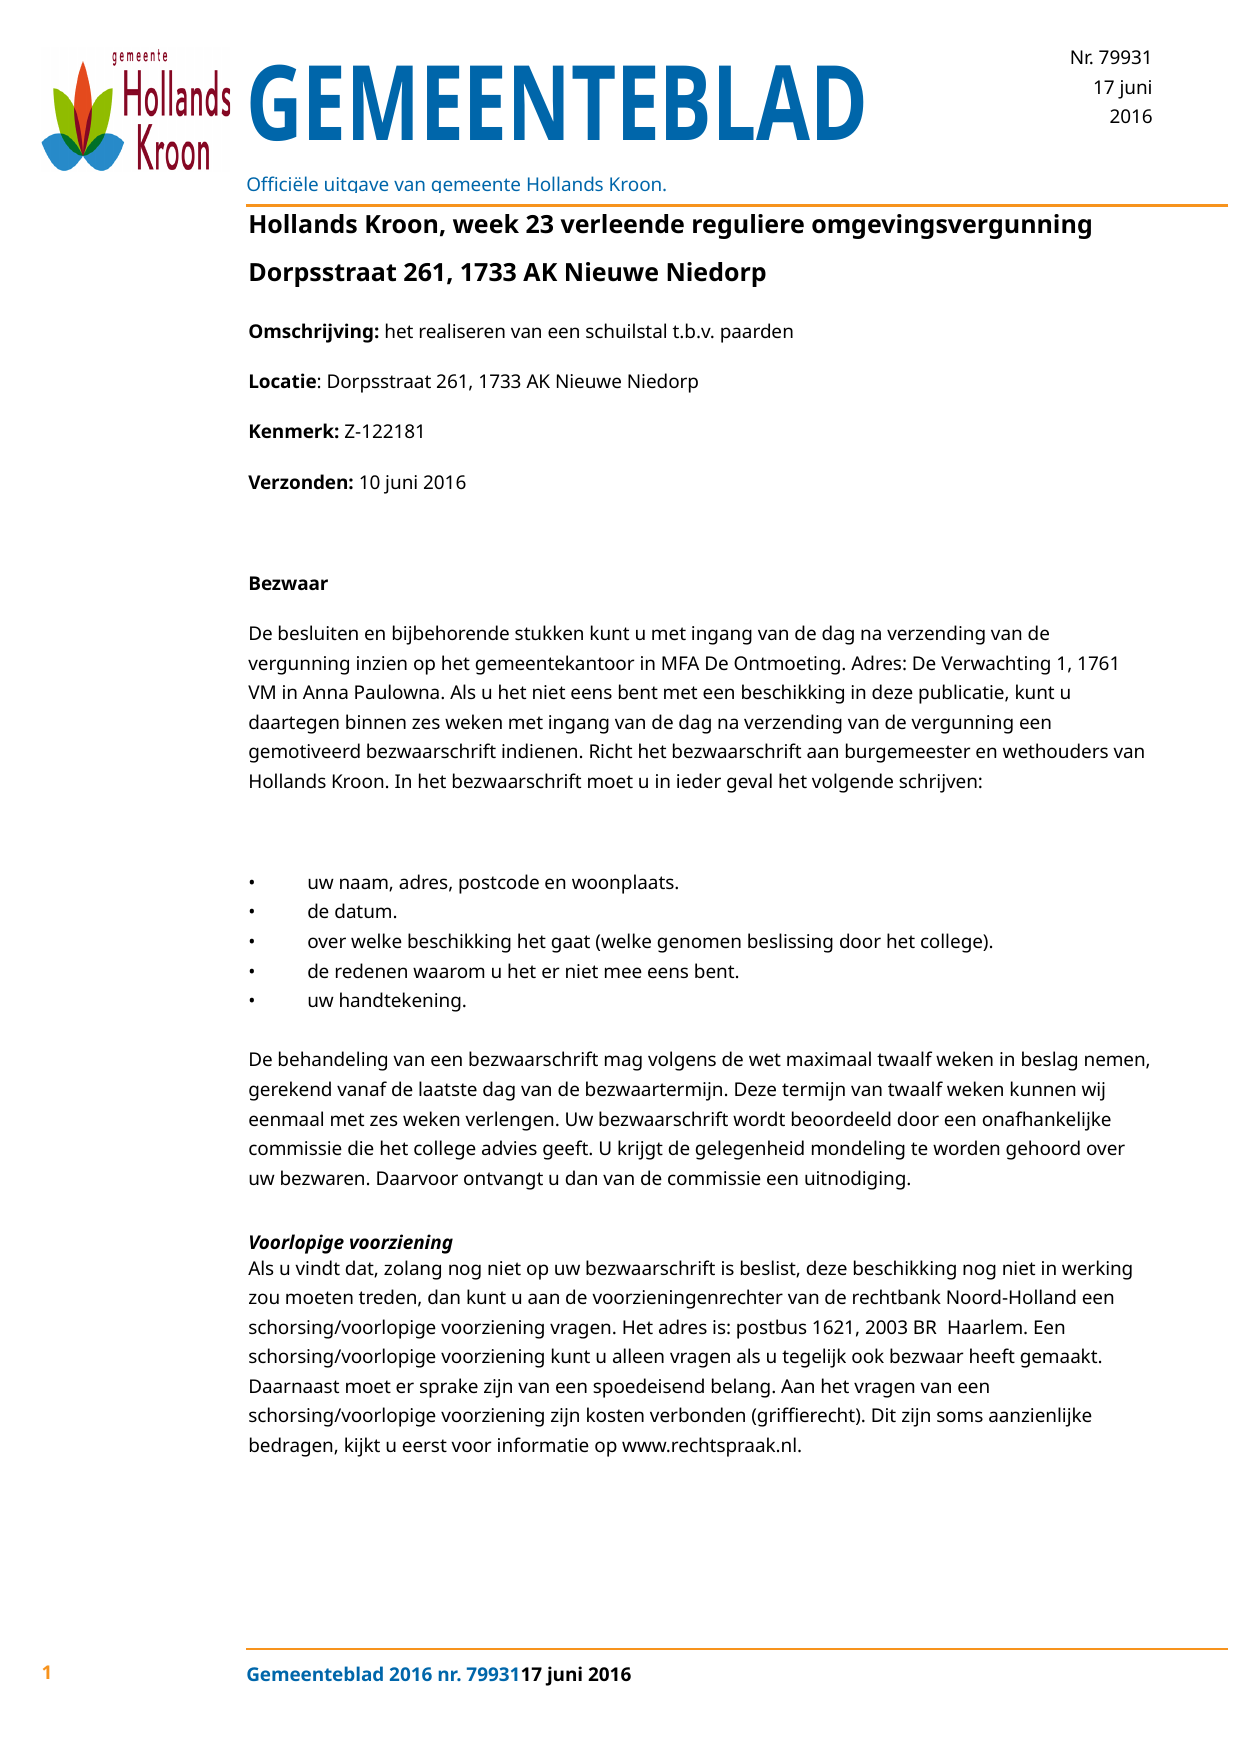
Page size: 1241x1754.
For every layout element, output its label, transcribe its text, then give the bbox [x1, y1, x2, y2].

list uw handtekening. [248, 987, 1152, 1013]
text De behandeling van een bezwaarschrift mag volgens de wet maximaal twaalf weken in beslag nemen, gerekend vanaf de laatste dag van de bezwaartermijn. Deze termijn van twaalf weken kunnen wij eenmaal met zes weken verlengen. Uw bezwaarschrift wordt beoordeeld door een onafhankelijke commissie die het college advies geeft. U krijgt de gelegenheid mondeling te worden gehoord over uw bezwaren. Daarvoor ontvangt u dan van de commissie een uitnodiging. [248, 1047, 1152, 1191]
text Bezwaar [248, 570, 1152, 596]
text Locatie: Dorpsstraat 261, 1733 AK Nieuwe Niedorp [248, 368, 1152, 394]
text Voorlopige voorziening [248, 1229, 1152, 1255]
text Verzonden: 10 juni 2016 [248, 469, 1152, 495]
text Omschrijving: het realiseren van een schuilstal t.b.v. paarden [248, 318, 1152, 344]
text De besluiten en bijbehorende stukken kunt u met ingang van de dag na verzending van de vergunning inzien op het gemeentekantoor in MFA De Ontmoeting. Adres: De Verwachting 1, 1761 VM in Anna Paulowna. Als u het niet eens bent met een beschikking in deze publicatie, kunt u daartegen binnen zes weken met ingang van de dag na verzending van de vergunning een gemotiveerd bezwaarschrift indienen. Richt het bezwaarschrift aan burgemeester en wethouders van Hollands Kroon. In het bezwaarschrift moet u in ieder geval het volgende schrijven: [248, 620, 1152, 794]
picture [41, 47, 231, 172]
list de redenen waarom u het er niet mee eens bent. [248, 958, 1152, 984]
list de datum. [248, 899, 1152, 924]
list uw naam, adres, postcode en woonplaats. [248, 869, 1152, 895]
text Kenmerk: Z-122181 [248, 419, 1152, 444]
text Als u vindt dat, zolang nog niet op uw bezwaarschrift is beslist, deze beschikking nog niet in werking zou moeten treden, dan kunt u aan de voorzieningenrechter van de rechtbank Noord-Holland een schorsing/voorlopige voorziening vragen. Het adres is: postbus 1621, 2003 BR Haarlem. Een schorsing/voorlopige voorziening kunt u alleen vragen als u tegelijk ook bezwaar heeft gemaakt. Daarnaast moet er sprake zijn van een spoedeisend belang. Aan het vragen van een schorsing/voorlopige voorziening zijn kosten verbonden (griffierecht). Dit zijn soms aanzienlijke bedragen, kijkt u eerst voor informatie op www.rechtspraak.nl. [248, 1255, 1152, 1458]
list over welke beschikking het gaat (welke genomen beslissing door het college). [248, 928, 1152, 954]
text Hollands Kroon, week 23 verleende reguliere omgevingsvergunning Dorpsstraat 261, 1733 AK Nieuwe Niedorp [248, 207, 1152, 288]
